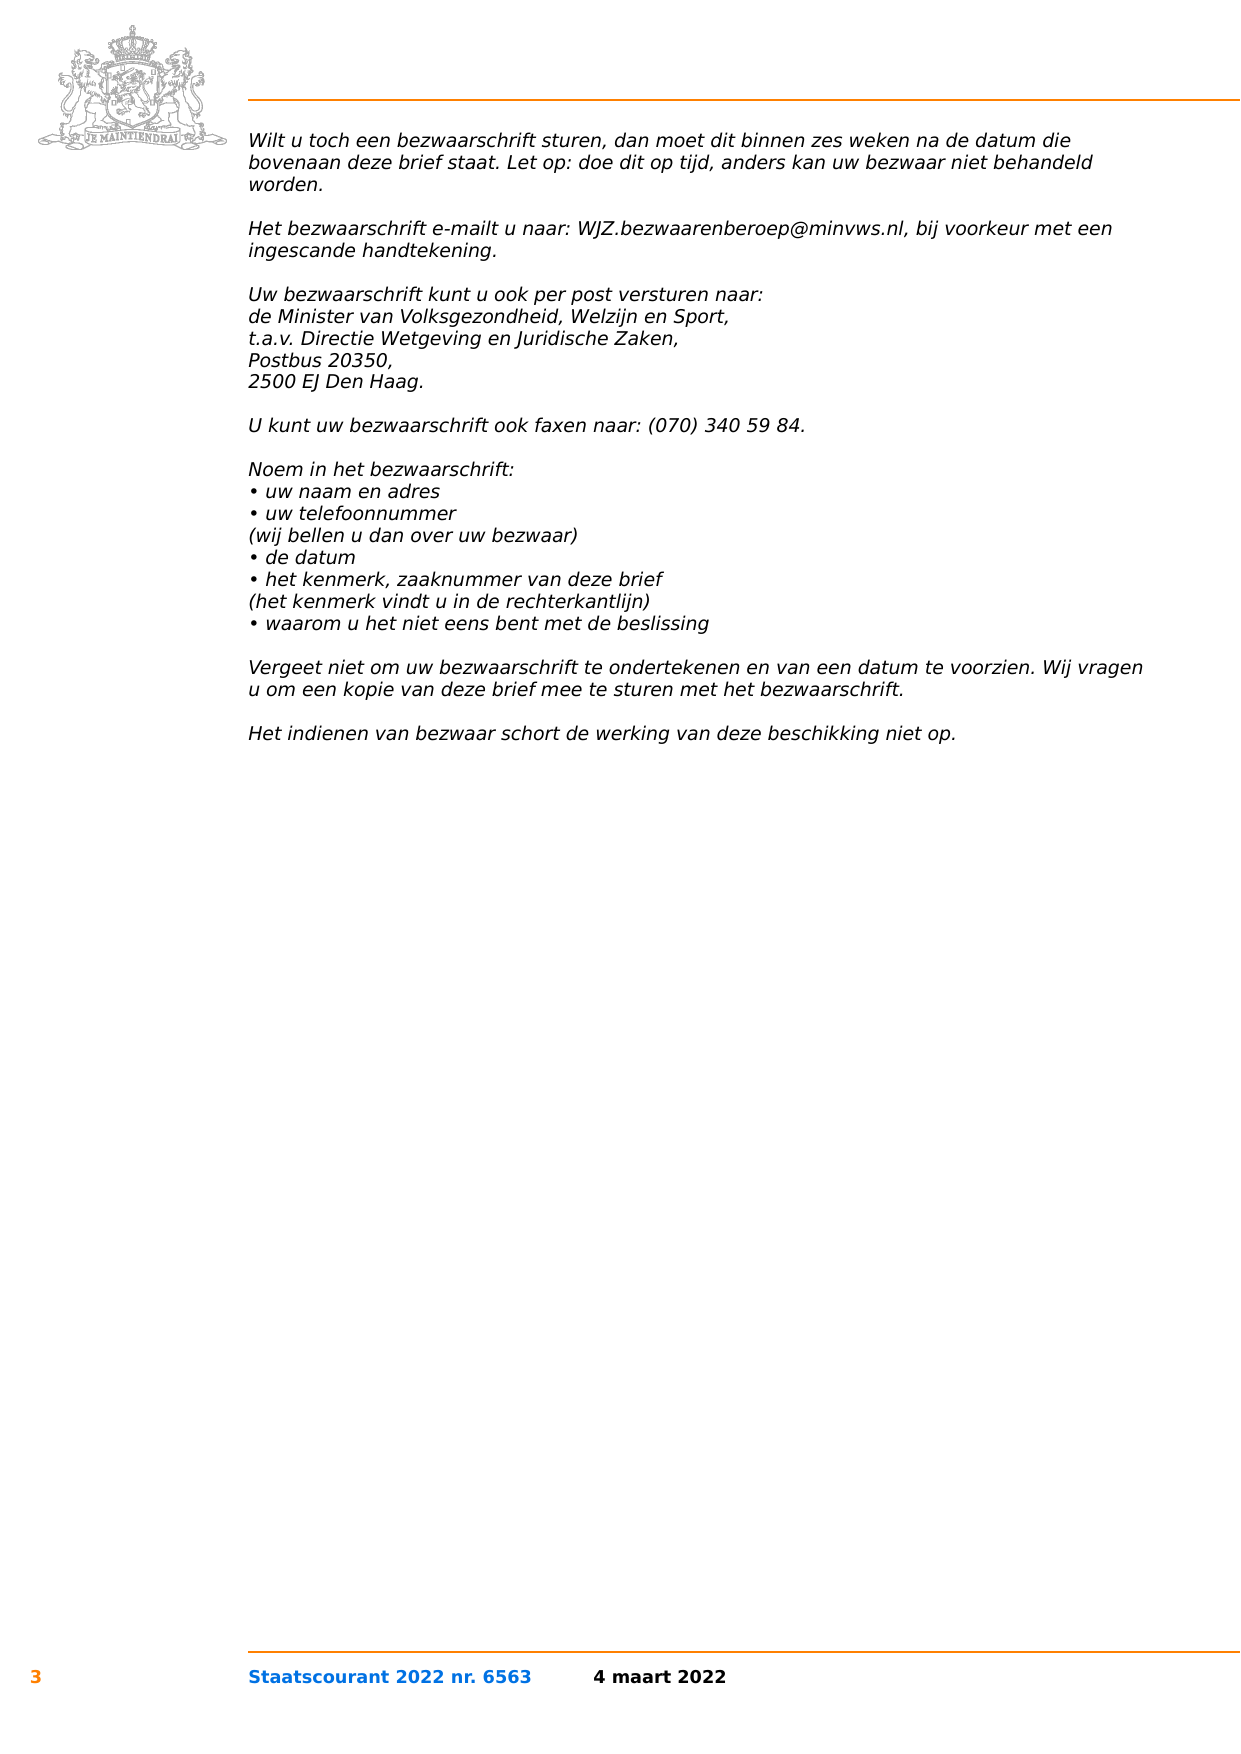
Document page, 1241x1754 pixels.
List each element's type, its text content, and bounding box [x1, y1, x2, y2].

text Wilt u toch een bezwaarschrift sturen, dan moet dit binnen zes weken na de datum die bovenaan deze brief staat. Let op: doe dit op tijd, anders kan uw bezwaar niet behandeld worden. [248, 130, 1163, 196]
text • de datum [248, 547, 1163, 569]
text • uw naam en adres [248, 481, 1163, 503]
text t.a.v. Directie Wetgeving en Juridische Zaken, [248, 327, 1163, 349]
text (het kenmerk vindt u in de rechterkantlijn) [248, 591, 1163, 613]
text Uw bezwaarschrift kunt u ook per post versturen naar: [248, 283, 1163, 306]
text Vergeet niet om uw bezwaarschrift te ondertekenen en van een datum te voorzien. Wij vragen u om een kopie van deze brief mee te sturen met het bezwaarschrift. [248, 657, 1163, 701]
text (wij bellen u dan over uw bezwaar) [248, 525, 1163, 547]
text • uw telefoonnummer [248, 503, 1163, 525]
text • het kenmerk, zaaknummer van deze brief [248, 569, 1163, 591]
text U kunt uw bezwaarschrift ook faxen naar: (070) 340 59 84. [248, 415, 1163, 437]
text Postbus 20350, [248, 349, 1163, 371]
text 2500 EJ Den Haag. [248, 371, 1163, 393]
text Het bezwaarschrift e-mailt u naar: WJZ.bezwaarenberoep@minvws.nl, bij voorkeur met een ingescande handtekening. [248, 218, 1163, 262]
text de Minister van Volksgezondheid, Welzijn en Sport, [248, 306, 1163, 327]
text Het indienen van bezwaar schort de werking van deze beschikking niet op. [248, 723, 1163, 745]
picture [38, 25, 227, 150]
text • waarom u het niet eens bent met de beslissing [248, 613, 1163, 635]
text Noem in het bezwaarschrift: [248, 459, 1163, 481]
